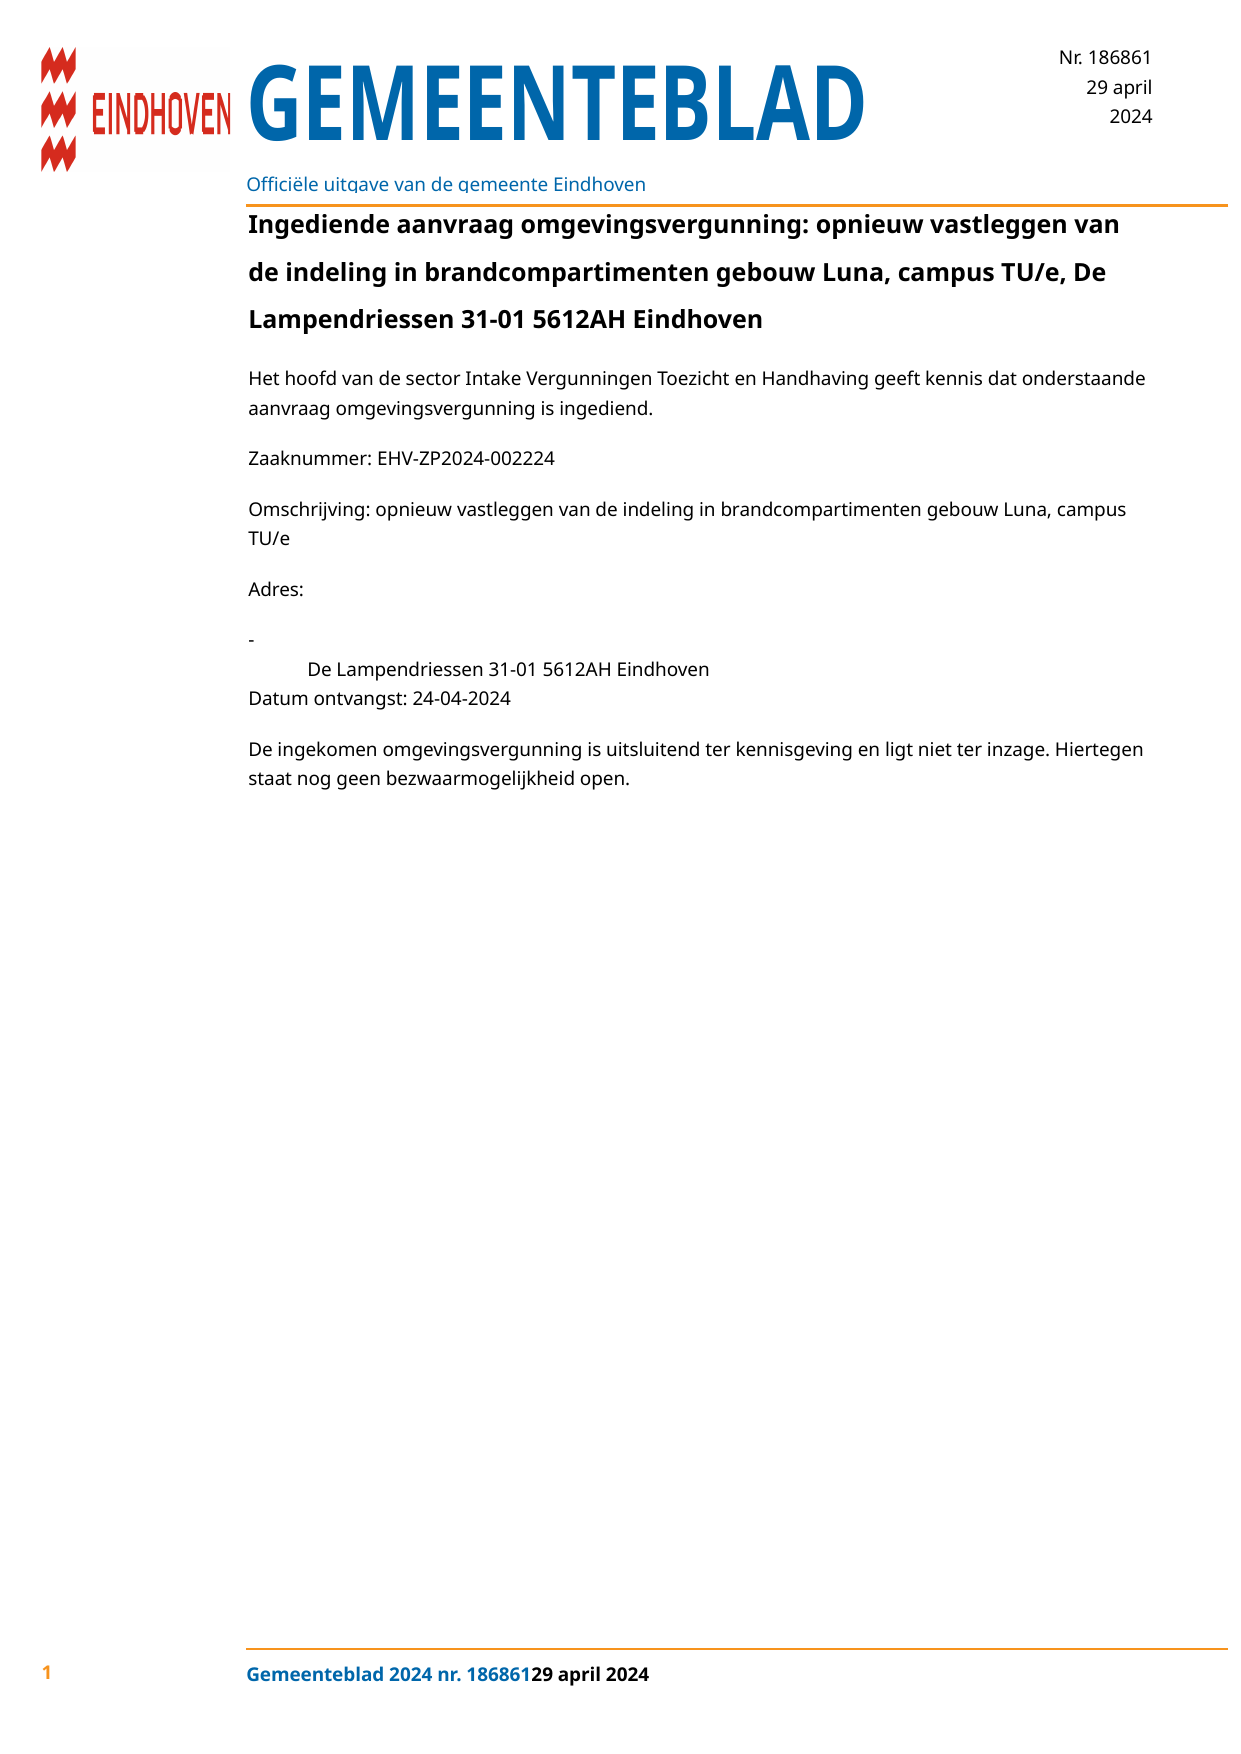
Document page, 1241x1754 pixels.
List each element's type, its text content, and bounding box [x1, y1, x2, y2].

text Omschrijving: opnieuw vastleggen van de indeling in brandcompartimenten gebouw Luna, campus TU/e [248, 496, 1152, 551]
text Zaaknummer: EHV-ZP2024-002224 [248, 446, 1152, 471]
list De Lampendriessen 31-01 5612AH Eindhoven [248, 656, 1152, 682]
text Ingediende aanvraag omgevingsvergunning: opnieuw vastleggen van de indeling in brandcompartimenten gebouw Luna, campus TU/e, De Lampendriessen 31-01 5612AH Eindhoven [248, 207, 1152, 336]
text De ingekomen omgevingsvergunning is uitsluitend ter kennisgeving en ligt niet ter inzage. Hiertegen staat nog geen bezwaarmogelijkheid open. [248, 736, 1152, 791]
picture [41, 47, 231, 172]
text Datum ontvangst: 24-04-2024 [248, 686, 1152, 711]
text Adres: [248, 576, 1152, 602]
text Het hoofd van de sector Intake Vergunningen Toezicht en Handhaving geeft kennis dat onderstaande aanvraag omgevingsvergunning is ingediend. [248, 366, 1152, 421]
